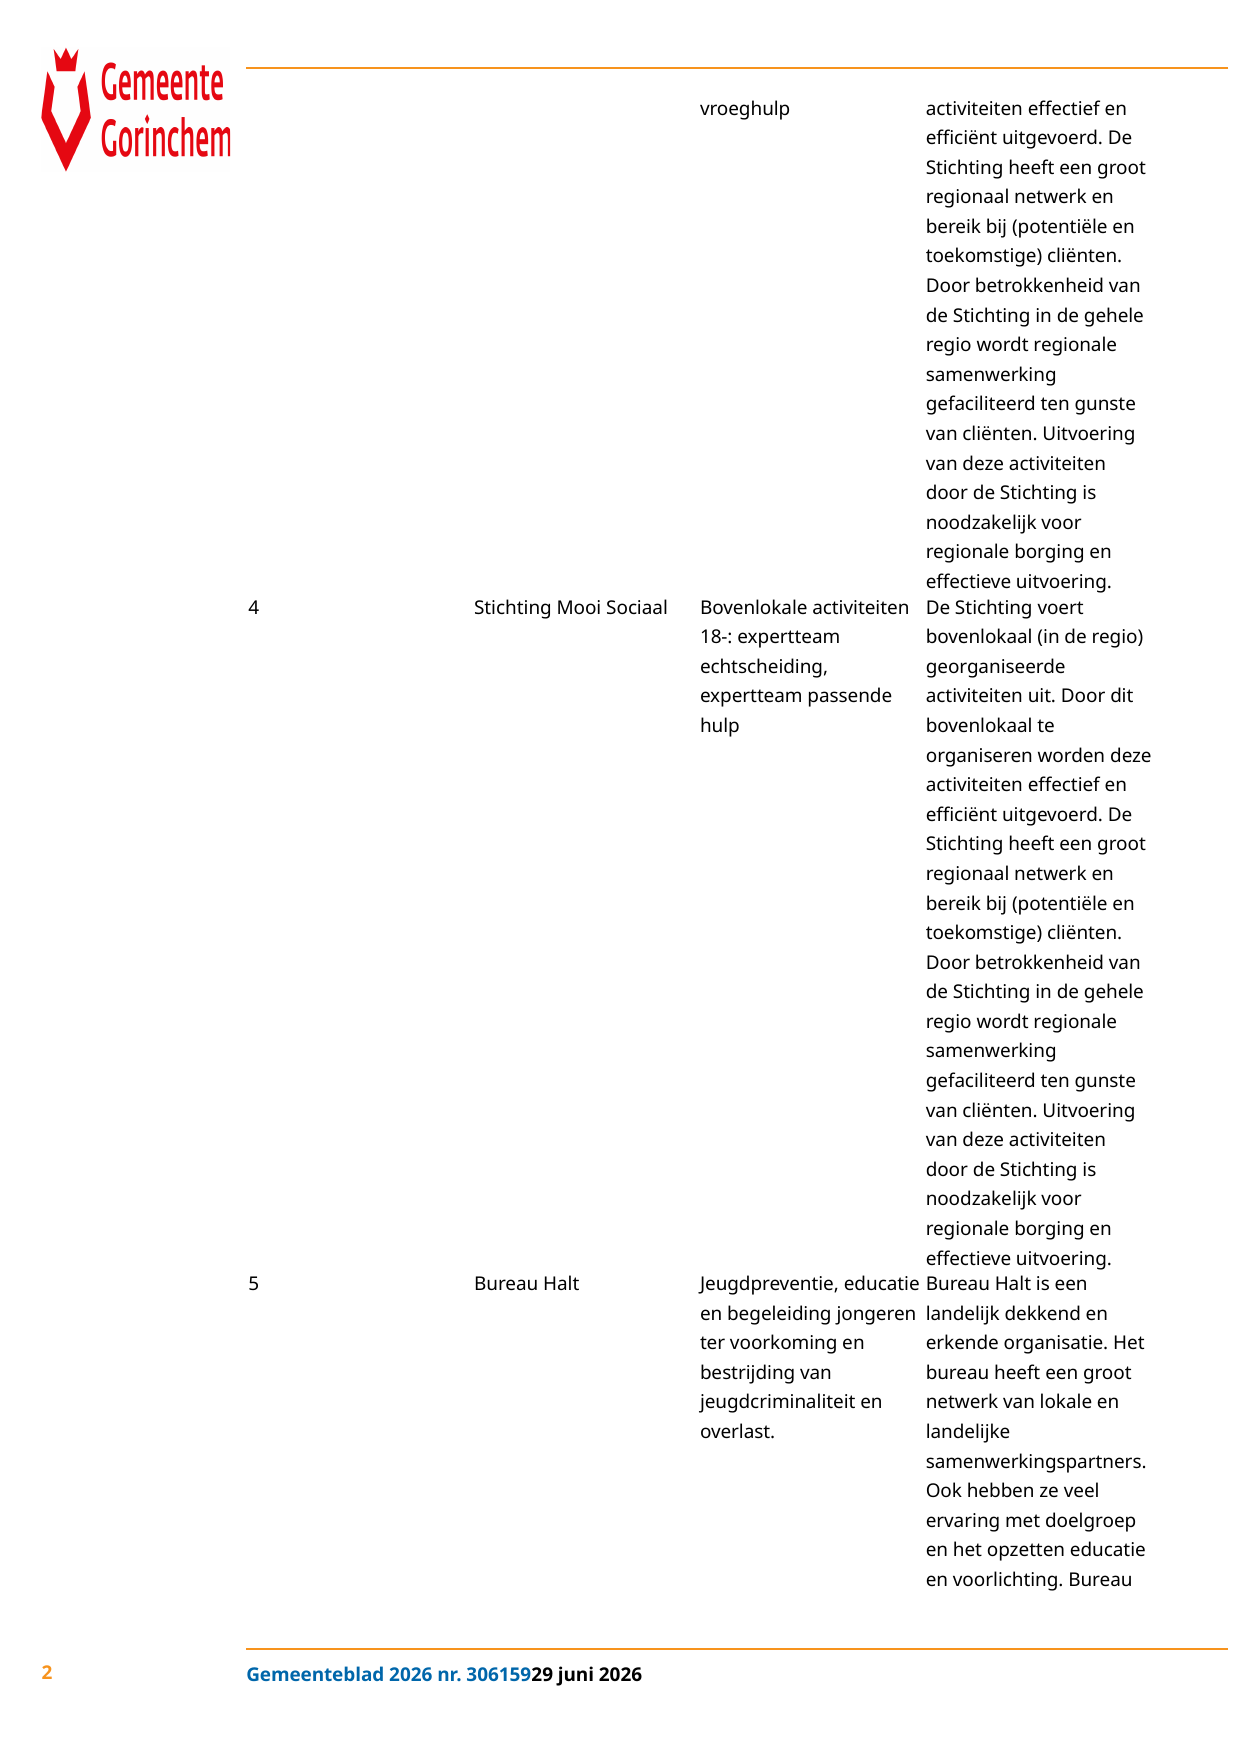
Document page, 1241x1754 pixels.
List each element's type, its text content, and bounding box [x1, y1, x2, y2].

table_cell vroeghulp [700, 95, 926, 594]
table_cell [248, 95, 474, 594]
table_cell De Stichting voert bovenlokaal (in de regio) georganiseerde activiteiten uit. Door dit bovenlokaal te organiseren worden deze activiteiten effectief en efficiënt uitgevoerd. De Stichting heeft een groot regionaal netwerk en bereik bij (potentiële en toekomstige) cliënten. Door betrokkenheid van de Stichting in de gehele regio wordt regionale samenwerking gefaciliteerd ten gunste van cliënten. Uitvoering van deze activiteiten door de Stichting is noodzakelijk voor regionale borging en effectieve uitvoering. [926, 594, 1152, 1270]
table_cell 5 [248, 1270, 474, 1592]
table_cell Stichting Mooi Sociaal [474, 594, 700, 1270]
table_cell activiteiten effectief en efficiënt uitgevoerd. De Stichting heeft een groot regionaal netwerk en bereik bij (potentiële en toekomstige) cliënten. Door betrokkenheid van de Stichting in de gehele regio wordt regionale samenwerking gefaciliteerd ten gunste van cliënten. Uitvoering van deze activiteiten door de Stichting is noodzakelijk voor regionale borging en effectieve uitvoering. [926, 95, 1152, 594]
table_cell Bovenlokale activiteiten 18-: expertteam echtscheiding, expertteam passende hulp [700, 594, 926, 1270]
table_cell 4 [248, 594, 474, 1270]
table_cell Jeugdpreventie, educatie en begeleiding jongeren ter voorkoming en bestrijding van jeugdcriminaliteit en overlast. [700, 1270, 926, 1592]
table_cell [474, 95, 700, 594]
table_cell Bureau Halt is een landelijk dekkend en erkende organisatie. Het bureau heeft een groot netwerk van lokale en landelijke samenwerkingspartners. Ook hebben ze veel ervaring met doelgroep en het opzetten educatie en voorlichting. Bureau [926, 1270, 1152, 1592]
table_cell Bureau Halt [474, 1270, 700, 1592]
picture [41, 47, 231, 172]
